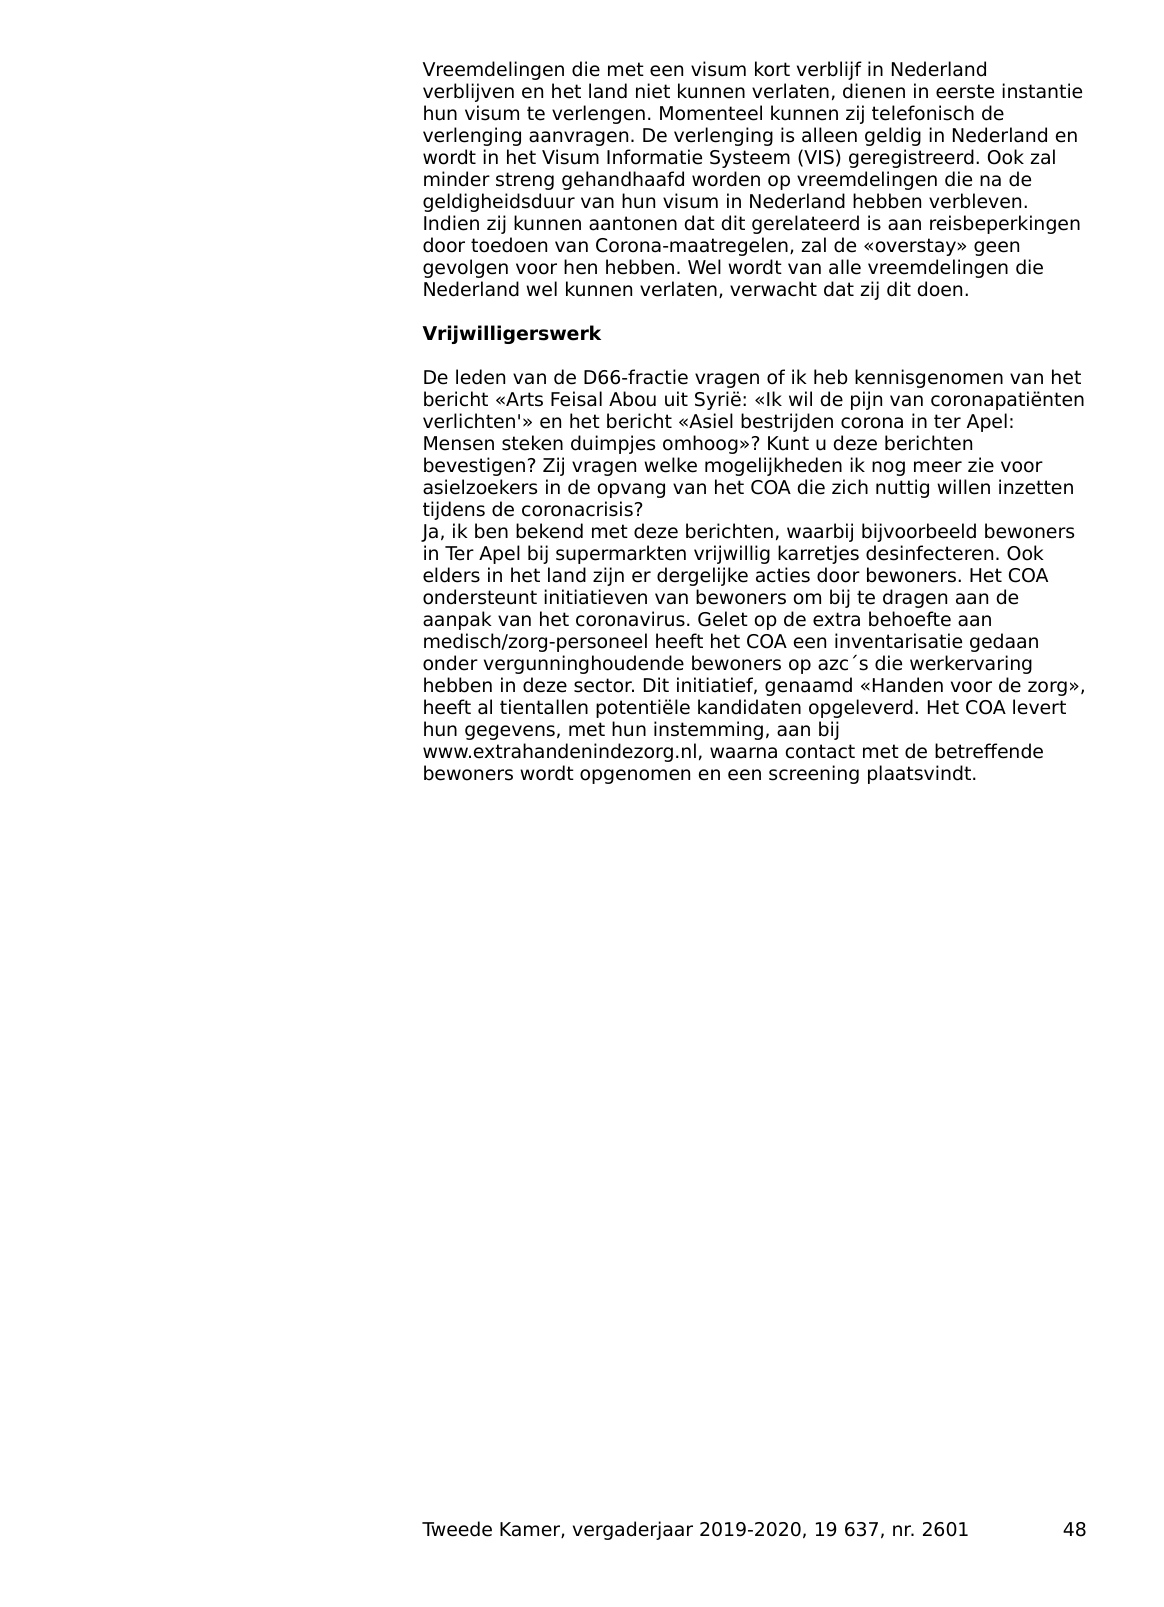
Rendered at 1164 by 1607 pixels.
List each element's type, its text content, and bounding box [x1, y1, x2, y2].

subtitle Vrijwilligerswerk [422, 323, 1087, 345]
text De leden van de D66-fractie vragen of ik heb kennisgenomen van het bericht «Arts Feisal Abou uit Syrië: «Ik wil de pijn van coronapatiënten verlichten'» en het bericht «Asiel bestrijden corona in ter Apel: Mensen steken duimpjes omhoog»? Kunt u deze berichten bevestigen? Zij vragen welke mogelijkheden ik nog meer zie voor asielzoekers in de opvang van het COA die zich nuttig willen inzetten tijdens de coronacrisis? [422, 367, 1087, 521]
text Ja, ik ben bekend met deze berichten, waarbij bijvoorbeeld bewoners in Ter Apel bij supermarkten vrijwillig karretjes desinfecteren. Ook elders in het land zijn er dergelijke acties door bewoners. Het COA ondersteunt initiatieven van bewoners om bij te dragen aan de aanpak van het coronavirus. Gelet op de extra behoefte aan medisch/zorg-personeel heeft het COA een inventarisatie gedaan onder vergunninghoudende bewoners op azc´s die werkervaring hebben in deze sector. Dit initiatief, genaamd «Handen voor de zorg», heeft al tientallen potentiële kandidaten opgeleverd. Het COA levert hun gegevens, met hun instemming, aan bij www.extrahandenindezorg.nl, waarna contact met de betreffende bewoners wordt opgenomen en een screening plaatsvindt. [422, 521, 1087, 785]
text Vreemdelingen die met een visum kort verblijf in Nederland verblijven en het land niet kunnen verlaten, dienen in eerste instantie hun visum te verlengen. Momenteel kunnen zij telefonisch de verlenging aanvragen. De verlenging is alleen geldig in Nederland en wordt in het Visum Informatie Systeem (VIS) geregistreerd. Ook zal minder streng gehandhaafd worden op vreemdelingen die na de geldigheidsduur van hun visum in Nederland hebben verbleven. Indien zij kunnen aantonen dat dit gerelateerd is aan reisbeperkingen door toedoen van Corona-maatregelen, zal de «overstay» geen gevolgen voor hen hebben. Wel wordt van alle vreemdelingen die Nederland wel kunnen verlaten, verwacht dat zij dit doen. [422, 59, 1087, 301]
